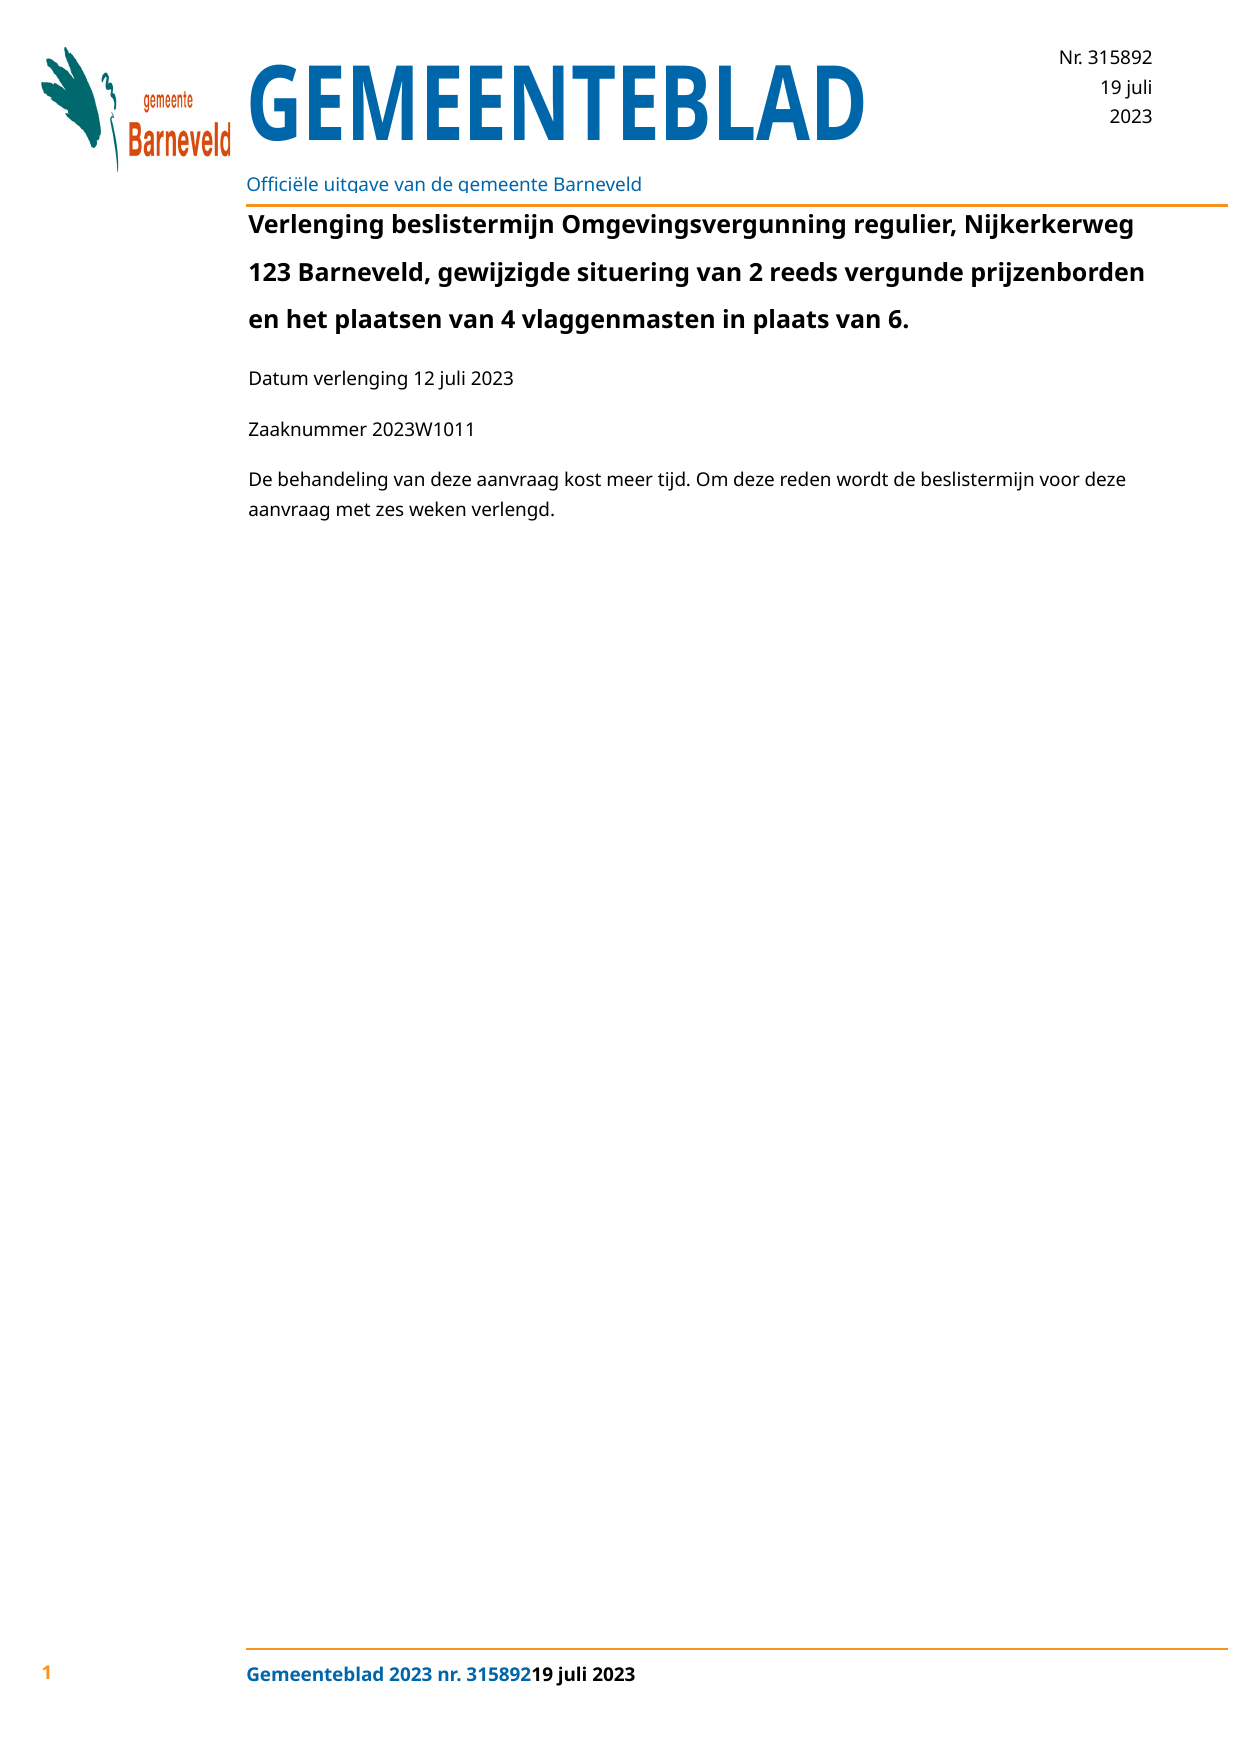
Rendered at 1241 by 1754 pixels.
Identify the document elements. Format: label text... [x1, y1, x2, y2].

picture [41, 47, 231, 172]
text De behandeling van deze aanvraag kost meer tijd. Om deze reden wordt de beslistermijn voor deze aanvraag met zes weken verlengd. [248, 466, 1152, 522]
text Zaaknummer 2023W1011 [248, 416, 1152, 442]
text Datum verlenging 12 juli 2023 [248, 366, 1152, 391]
text Verlenging beslistermijn Omgevingsvergunning regulier, Nijkerkerweg 123 Barneveld, gewijzigde situering van 2 reeds vergunde prijzenborden en het plaatsen van 4 vlaggenmasten in plaats van 6. [248, 207, 1152, 336]
